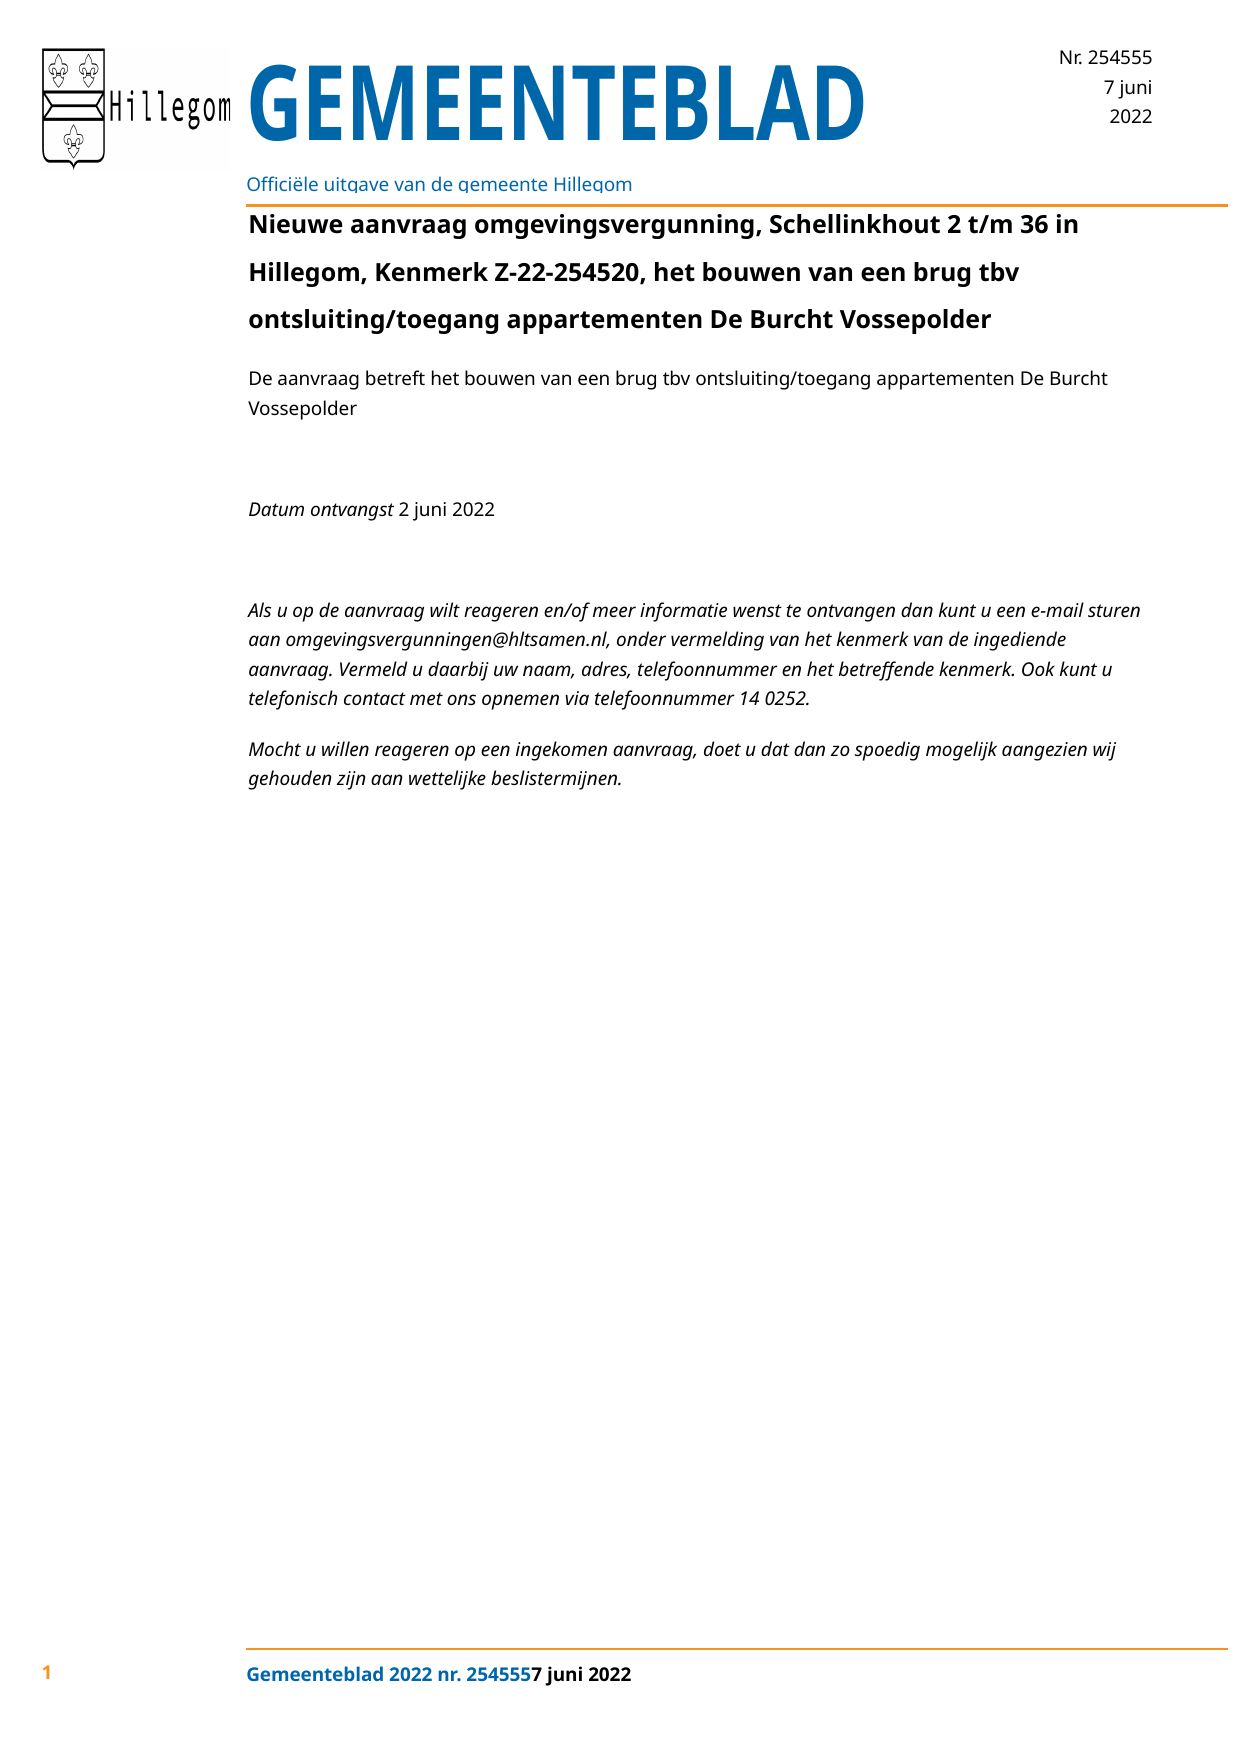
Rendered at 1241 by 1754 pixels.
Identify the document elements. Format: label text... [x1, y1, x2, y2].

text De aanvraag betreft het bouwen van een brug tbv ontsluiting/toegang appartementen De Burcht Vossepolder [248, 366, 1152, 421]
text Datum ontvangst 2 juni 2022 [248, 496, 1152, 522]
text Mocht u willen reageren op een ingekomen aanvraag, doet u dat dan zo spoedig mogelijk aangezien wij gehouden zijn aan wettelijke beslistermijnen. [248, 736, 1152, 791]
picture [41, 47, 231, 172]
text Als u op de aanvraag wilt reageren en/of meer informatie wenst te ontvangen dan kunt u een e-mail sturen aan omgevingsvergunningen@hltsamen.nl, onder vermelding van het kenmerk van de ingediende aanvraag. Vermeld u daarbij uw naam, adres, telefoonnummer en het betreffende kenmerk. Ook kunt u telefonisch contact met ons opnemen via telefoonnummer 14 0252. [248, 597, 1152, 711]
text Nieuwe aanvraag omgevingsvergunning, Schellinkhout 2 t/m 36 in Hillegom, Kenmerk Z-22-254520, het bouwen van een brug tbv ontsluiting/toegang appartementen De Burcht Vossepolder [248, 207, 1152, 336]
